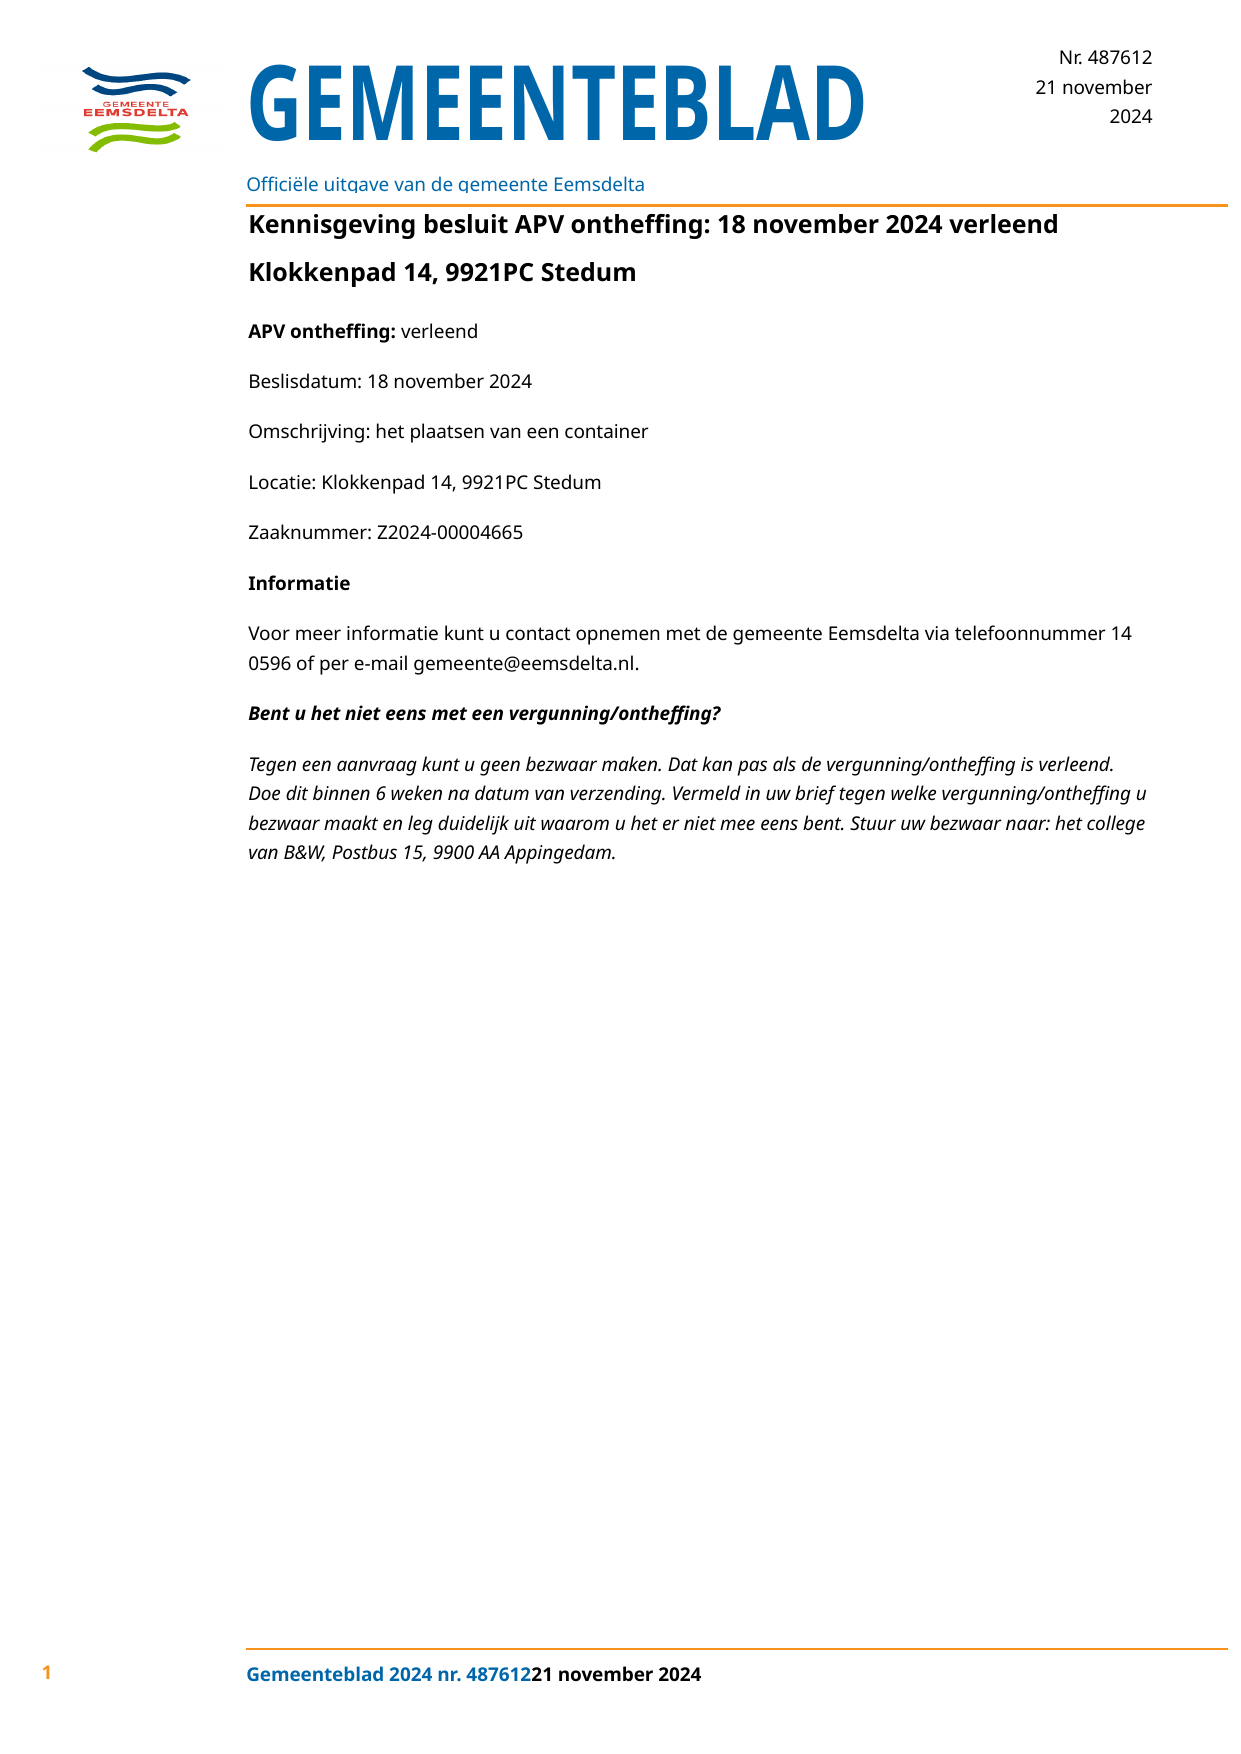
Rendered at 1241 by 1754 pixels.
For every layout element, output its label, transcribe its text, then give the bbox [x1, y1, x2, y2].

text Kennisgeving besluit APV ontheffing: 18 november 2024 verleend Klokkenpad 14, 9921PC Stedum [248, 207, 1152, 288]
text Tegen een aanvraag kunt u geen bezwaar maken. Dat kan pas als de vergunning/ontheffing is verleend. Doe dit binnen 6 weken na datum van verzending. Vermeld in uw brief tegen welke vergunning/ontheffing u bezwaar maakt en leg duidelijk uit waarom u het er niet mee eens bent. Stuur uw bezwaar naar: het college van B&W, Postbus 15, 9900 AA Appingedam. [248, 751, 1152, 865]
text Voor meer informatie kunt u contact opnemen met de gemeente Eemsdelta via telefoonnummer 14 0596 of per e-mail gemeente@eemsdelta.nl. [248, 620, 1152, 676]
text Beslisdatum: 18 november 2024 [248, 368, 1152, 394]
picture [41, 47, 231, 172]
text APV ontheffing: verleend [248, 318, 1152, 344]
text Informatie [248, 570, 1152, 596]
text Zaaknummer: Z2024-00004665 [248, 519, 1152, 545]
text Bent u het niet eens met een vergunning/ontheffing? [248, 700, 1152, 726]
text Omschrijving: het plaatsen van een container [248, 419, 1152, 444]
text Locatie: Klokkenpad 14, 9921PC Stedum [248, 469, 1152, 495]
